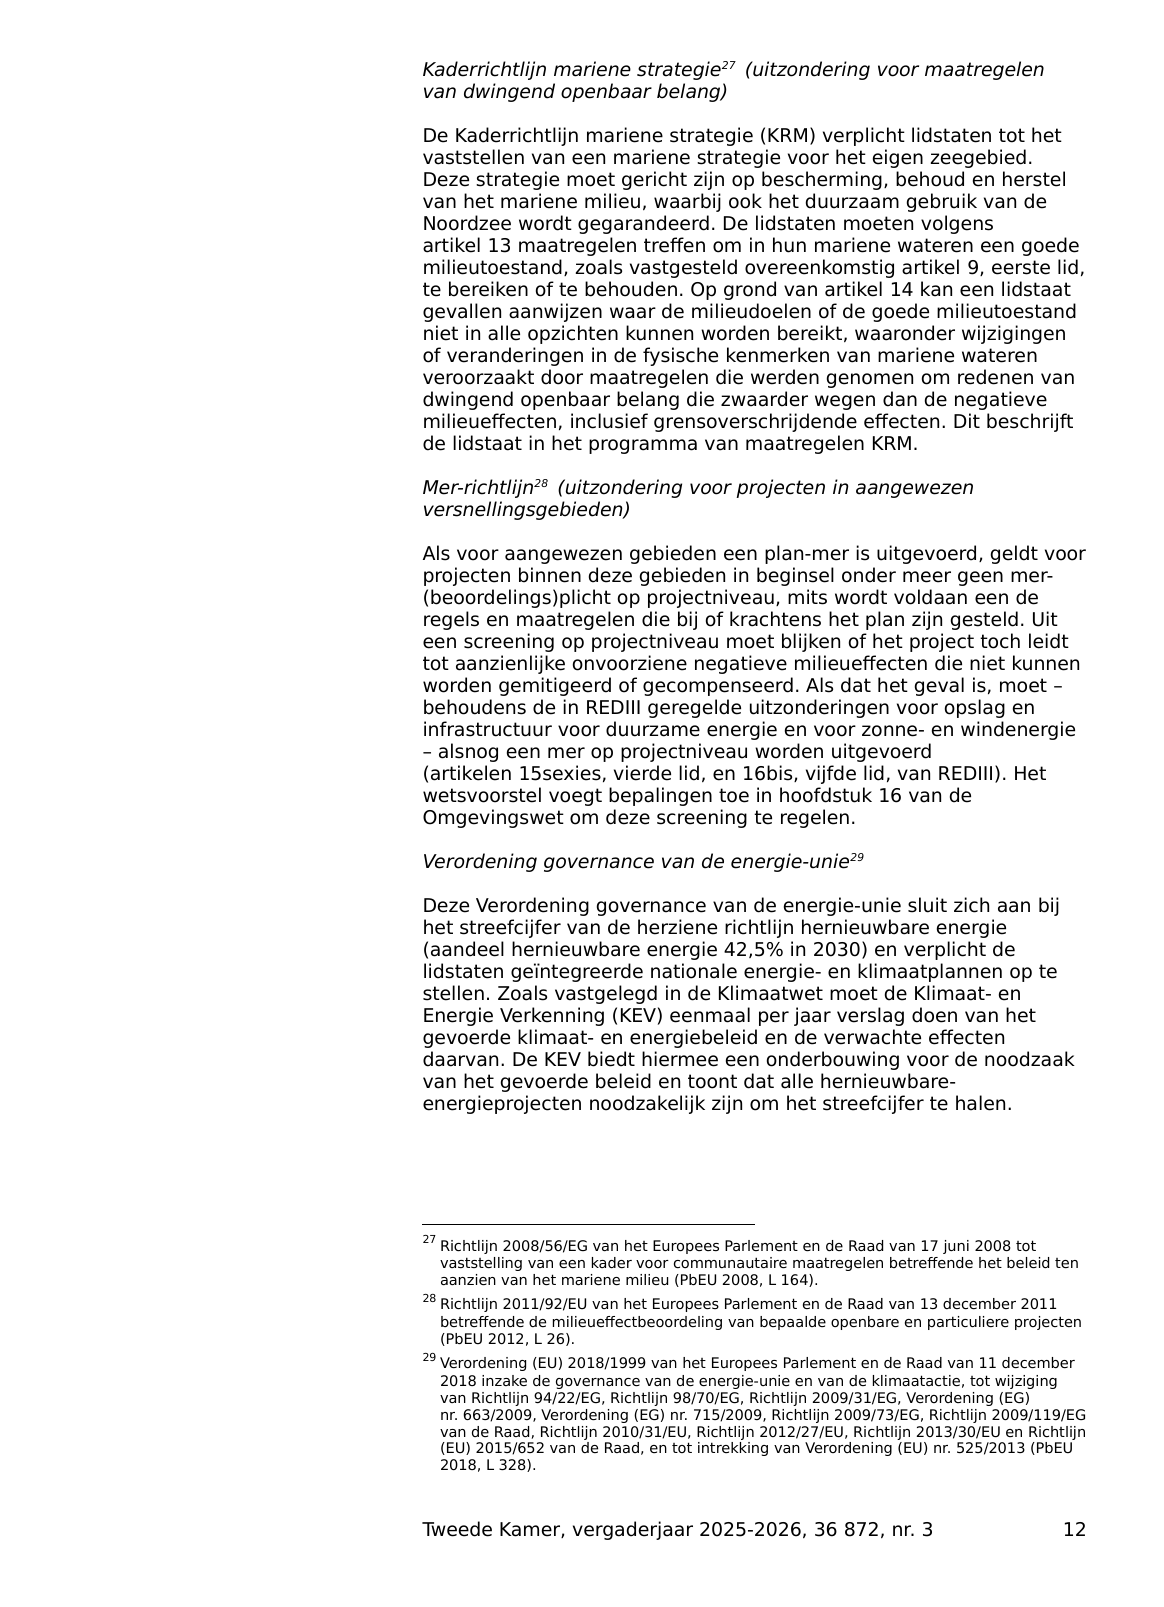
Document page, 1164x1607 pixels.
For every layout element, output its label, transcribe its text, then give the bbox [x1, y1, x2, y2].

text Als voor aangewezen gebieden een plan-mer is uitgevoerd, geldt voor projecten binnen deze gebieden in beginsel onder meer geen mer-(beoordelings)plicht op projectniveau, mits wordt voldaan een de regels en maatregelen die bij of krachtens het plan zijn gesteld. Uit een screening op projectniveau moet blijken of het project toch leidt tot aanzienlijke onvoorziene negatieve milieueffecten die niet kunnen worden gemitigeerd of gecompenseerd. Als dat het geval is, moet – behoudens de in REDIII geregelde uitzonderingen voor opslag en infrastructuur voor duurzame energie en voor zonne- en windenergie – alsnog een mer op projectniveau worden uitgevoerd (artikelen 15sexies, vierde lid, en 16bis, vijfde lid, van REDIII). Het wetsvoorstel voegt bepalingen toe in hoofdstuk 16 van de Omgevingswet om deze screening te regelen. [422, 543, 1087, 829]
text Deze Verordening governance van de energie-unie sluit zich aan bij het streefcijfer van de herziene richtlijn hernieuwbare energie (aandeel hernieuwbare energie 42,5% in 2030) en verplicht de lidstaten geïntegreerde nationale energie- en klimaatplannen op te stellen. Zoals vastgelegd in de Klimaatwet moet de Klimaat- en Energie Verkenning (KEV) eenmaal per jaar verslag doen van het gevoerde klimaat- en energiebeleid en de verwachte effecten daarvan. De KEV biedt hiermee een onderbouwing voor de noodzaak van het gevoerde beleid en toont dat alle hernieuwbare-energieprojecten noodzakelijk zijn om het streefcijfer te halen. [422, 895, 1087, 1115]
subtitle Verordening governance van de energie-unie [422, 851, 1087, 873]
subtitle Kaderrichtlijn mariene strategie (uitzondering voor maatregelen van dwingend openbaar belang) [422, 59, 1087, 103]
text Verordening (EU) 2018/1999 van het Europees Parlement en de Raad van 11 december 2018 inzake de governance van de energie-unie en van de klimaatactie, tot wijziging van Richtlijn 94/22/EG, Richtlijn 98/70/EG, Richtlijn 2009/31/EG, Verordening (EG) nr. 663/2009, Verordening (EG) nr. 715/2009, Richtlijn 2009/73/EG, Richtlijn 2009/119/EG van de Raad, Richtlijn 2010/31/EU, Richtlijn 2012/27/EU, Richtlijn 2013/30/EU en Richtlijn (EU) 2015/652 van de Raad, en tot intrekking van Verordening (EU) nr. 525/2013 (PbEU 2018, L 328). [422, 1351, 1087, 1474]
text Richtlijn 2011/92/EU van het Europees Parlement en de Raad van 13 december 2011 betreffende de milieueffectbeoordeling van bepaalde openbare en particuliere projecten (PbEU 2012, L 26). [422, 1292, 1087, 1348]
subtitle Mer-richtlijn (uitzondering voor projecten in aangewezen versnellingsgebieden) [422, 477, 1087, 521]
text Richtlijn 2008/56/EG van het Europees Parlement en de Raad van 17 juni 2008 tot vaststelling van een kader voor communautaire maatregelen betreffende het beleid ten aanzien van het mariene milieu (PbEU 2008, L 164). [422, 1233, 1087, 1289]
text De Kaderrichtlijn mariene strategie (KRM) verplicht lidstaten tot het vaststellen van een mariene strategie voor het eigen zeegebied. Deze strategie moet gericht zijn op bescherming, behoud en herstel van het mariene milieu, waarbij ook het duurzaam gebruik van de Noordzee wordt gegarandeerd. De lidstaten moeten volgens artikel 13 maatregelen treffen om in hun mariene wateren een goede milieutoestand, zoals vastgesteld overeenkomstig artikel 9, eerste lid, te bereiken of te behouden. Op grond van artikel 14 kan een lidstaat gevallen aanwijzen waar de milieudoelen of de goede milieutoestand niet in alle opzichten kunnen worden bereikt, waaronder wijzigingen of veranderingen in de fysische kenmerken van mariene wateren veroorzaakt door maatregelen die werden genomen om redenen van dwingend openbaar belang die zwaarder wegen dan de negatieve milieueffecten, inclusief grensoverschrijdende effecten. Dit beschrijft de lidstaat in het programma van maatregelen KRM. [422, 125, 1087, 455]
